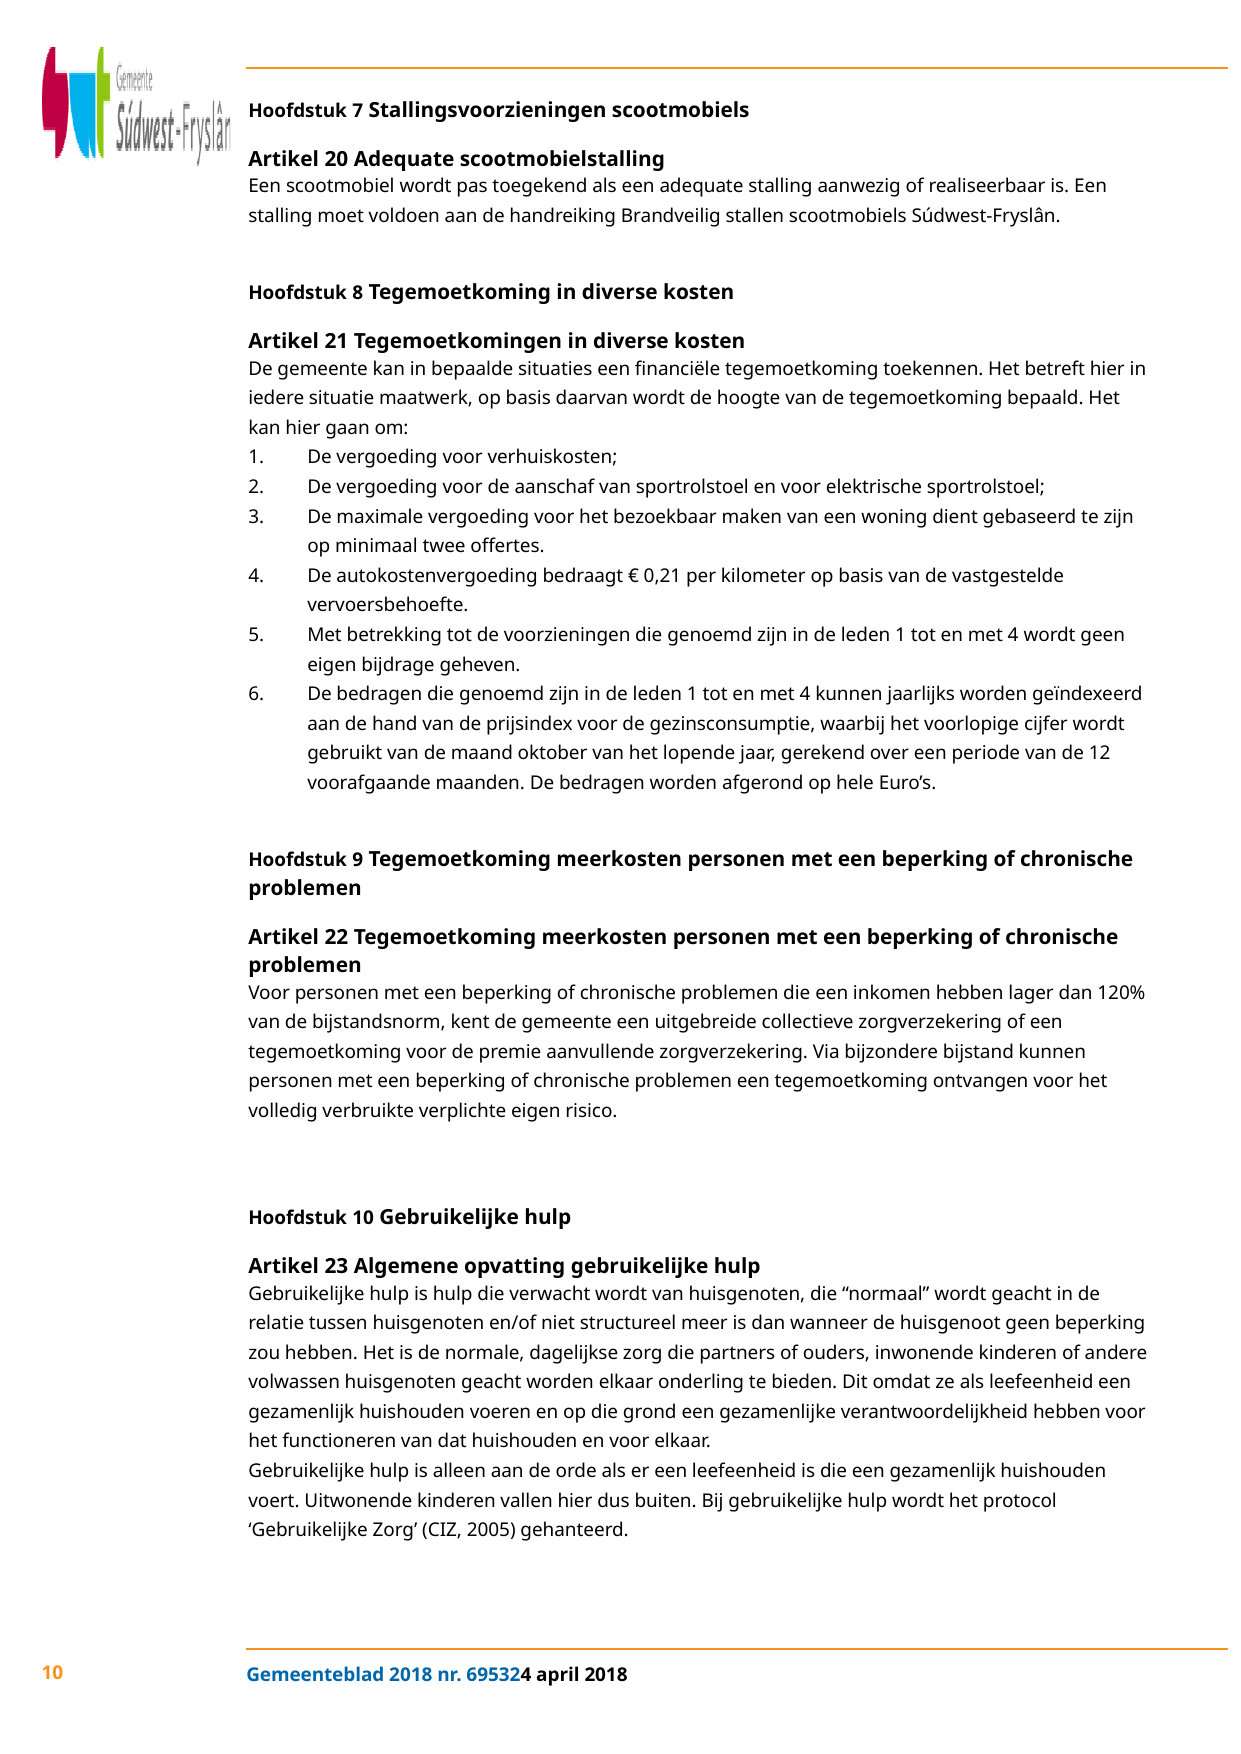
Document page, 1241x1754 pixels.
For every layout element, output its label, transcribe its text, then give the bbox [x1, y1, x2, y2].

text Hoofdstuk 7 Stallingsvoorzieningen scootmobiels [248, 95, 1152, 123]
list De vergoeding voor de aanschaf van sportrolstoel en voor elektrische sportrolstoel; [248, 473, 1152, 499]
text Artikel 23 Algemene opvatting gebruikelijke hulp [248, 1251, 1152, 1280]
text Hoofdstuk 8 Tegemoetkoming in diverse kosten [248, 277, 1152, 306]
text Hoofdstuk 9 Tegemoetkoming meerkosten personen met een beperking of chronische problemen [248, 844, 1152, 901]
list De bedragen die genoemd zijn in de leden 1 tot en met 4 kunnen jaarlijks worden geïndexeerd aan de hand van de prijsindex voor de gezinsconsumptie, waarbij het voorlopige cijfer wordt gebruikt van de maand oktober van het lopende jaar, gerekend over een periode van de 12 voorafgaande maanden. De bedragen worden afgerond op hele Euro’s. [248, 680, 1152, 795]
text De gemeente kan in bepaalde situaties een financiële tegemoetkoming toekennen. Het betreft hier in iedere situatie maatwerk, op basis daarvan wordt de hoogte van de tegemoetkoming bepaald. Het kan hier gaan om: [248, 355, 1152, 440]
list Met betrekking tot de voorzieningen die genoemd zijn in de leden 1 tot en met 4 wordt geen eigen bijdrage geheven. [248, 621, 1152, 677]
list De autokostenvergoeding bedraagt € 0,21 per kilometer op basis van de vastgestelde vervoersbehoefte. [248, 562, 1152, 617]
text Gebruikelijke hulp is hulp die verwacht wordt van huisgenoten, die “normaal” wordt geacht in de relatie tussen huisgenoten en/of niet structureel meer is dan wanneer de huisgenoot geen beperking zou hebben. Het is de normale, dagelijkse zorg die partners of ouders, inwonende kinderen of andere volwassen huisgenoten geacht worden elkaar onderling te bieden. Dit omdat ze als leefeenheid een gezamenlijk huishouden voeren en op die grond een gezamenlijke verantwoordelijkheid hebben voor het functioneren van dat huishouden en voor elkaar. [248, 1280, 1152, 1453]
picture [41, 47, 231, 172]
text Een scootmobiel wordt pas toegekend als een adequate stalling aanwezig of realiseerbaar is. Een stalling moet voldoen aan de handreiking Brandveilig stallen scootmobiels Súdwest-Fryslân. [248, 172, 1152, 228]
text Artikel 20 Adequate scootmobielstalling [248, 144, 1152, 172]
text Voor personen met een beperking of chronische problemen die een inkomen hebben lager dan 120% van de bijstandsnorm, kent de gemeente een uitgebreide collectieve zorgverzekering of een tegemoetkoming voor de premie aanvullende zorgverzekering. Via bijzondere bijstand kunnen personen met een beperking of chronische problemen een tegemoetkoming ontvangen voor het volledig verbruikte verplichte eigen risico. [248, 979, 1152, 1123]
text Artikel 22 Tegemoetkoming meerkosten personen met een beperking of chronische problemen [248, 922, 1152, 979]
text Artikel 21 Tegemoetkomingen in diverse kosten [248, 327, 1152, 355]
list De vergoeding voor verhuiskosten; [248, 444, 1152, 469]
text Hoofdstuk 10 Gebruikelijke hulp [248, 1202, 1152, 1231]
list De maximale vergoeding voor het bezoekbaar maken van een woning dient gebaseerd te zijn op minimaal twee offertes. [248, 503, 1152, 558]
text Gebruikelijke hulp is alleen aan de orde als er een leefeenheid is die een gezamenlijk huishouden voert. Uitwonende kinderen vallen hier dus buiten. Bij gebruikelijke hulp wordt het protocol ‘Gebruikelijke Zorg’ (CIZ, 2005) gehanteerd. [248, 1457, 1152, 1542]
